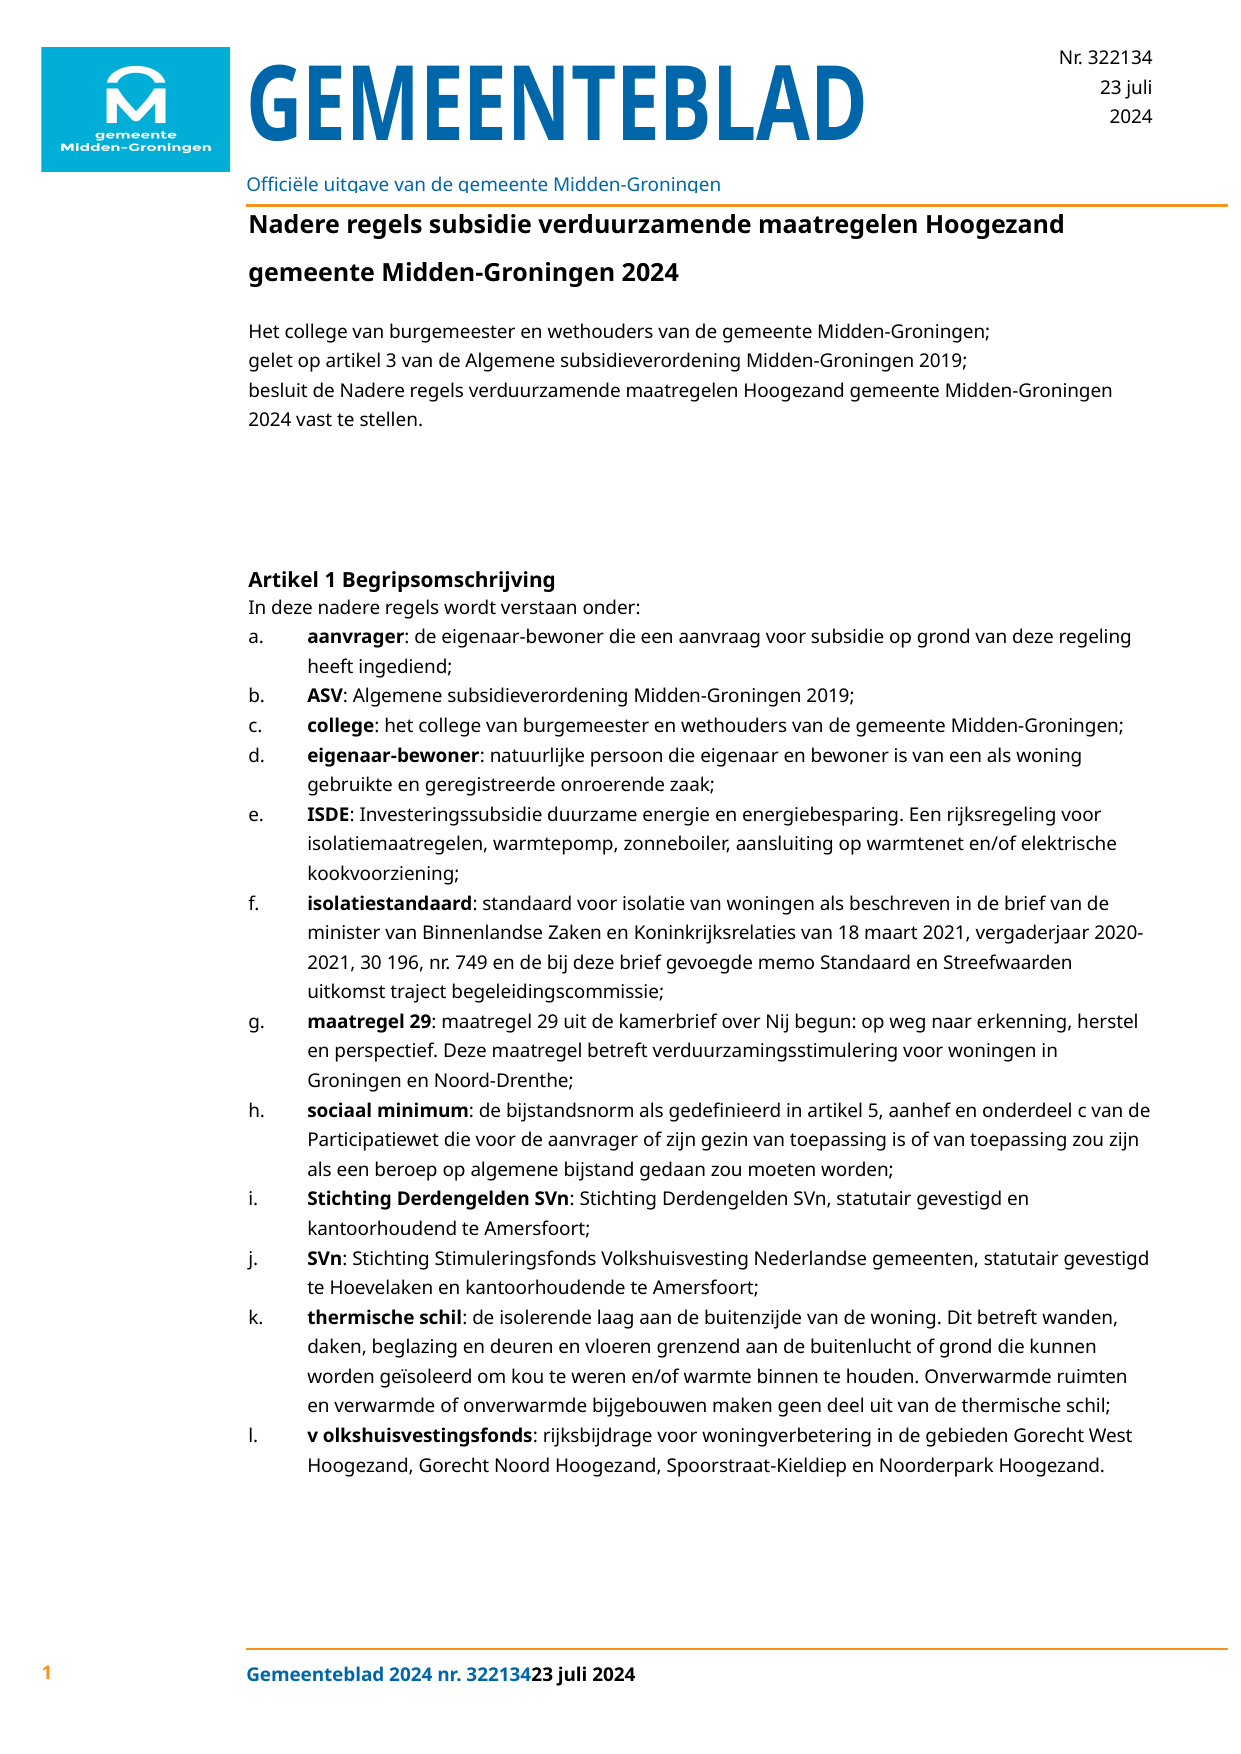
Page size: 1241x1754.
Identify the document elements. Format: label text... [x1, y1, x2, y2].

list SVn: Stichting Stimuleringsfonds Volkshuisvesting Nederlandse gemeenten, statutair gevestigd te Hoevelaken en kantoorhoudende te Amersfoort; [248, 1245, 1152, 1300]
list eigenaar-bewoner: natuurlijke persoon die eigenaar en bewoner is van een als woning gebruikte en geregistreerde onroerende zaak; [248, 742, 1152, 797]
list isolatiestandaard: standaard voor isolatie van woningen als beschreven in de brief van de minister van Binnenlandse Zaken en Koninkrijksrelaties van 18 maart 2021, vergaderjaar 2020-2021, 30 196, nr. 749 en de bij deze brief gevoegde memo Standaard en Streefwaarden uitkomst traject begeleidingscommissie; [248, 890, 1152, 1004]
text gelet op artikel 3 van de Algemene subsidieverordening Midden-Groningen 2019; [248, 347, 1152, 373]
list maatregel 29: maatregel 29 uit de kamerbrief over Nij begun: op weg naar erkenning, herstel en perspectief. Deze maatregel betreft verduurzamingsstimulering voor woningen in Groningen en Noord-Drenthe; [248, 1008, 1152, 1093]
picture [107, 89, 165, 122]
text In deze nadere regels wordt verstaan onder: [248, 594, 1152, 620]
text Nadere regels subsidie verduurzamende maatregelen Hoogezand gemeente Midden-Groningen 2024 [248, 207, 1152, 288]
picture [184, 146, 190, 153]
list sociaal minimum: de bijstandsnorm als gedefinieerd in artikel 5, aanhef en onderdeel c van de Participatiewet die voor de aanvrager of zijn gezin van toepassing is of van toepassing zou zijn als een beroep op algemene bijstand gedaan zou moeten worden; [248, 1097, 1152, 1182]
text Het college van burgemeester en wethouders van de gemeente Midden-Groningen; [248, 318, 1152, 344]
list ISDE: Investeringssubsidie duurzame energie en energiebesparing. Een rijksregeling voor isolatiemaatregelen, warmtepomp, zonneboiler, aansluiting op warmtenet en/of elektrische kookvoorziening; [248, 801, 1152, 886]
list aanvrager: de eigenaar-bewoner die een aanvraag voor subsidie op grond van deze regeling heeft ingediend; [248, 623, 1152, 679]
text besluit de Nadere regels verduurzamende maatregelen Hoogezand gemeente Midden-Groningen 2024 vast te stellen. [248, 377, 1152, 432]
list v olkshuisvestingsfonds: rijksbijdrage voor woningverbetering in de gebieden Gorecht West Hoogezand, Gorecht Noord Hoogezand, Spoorstraat-Kieldiep en Noorderpark Hoogezand. [248, 1422, 1152, 1478]
text Artikel 1 Begripsomschrijving [248, 566, 1152, 594]
picture [108, 66, 164, 82]
list ASV: Algemene subsidieverordening Midden-Groningen 2019; [248, 683, 1152, 708]
list thermische schil: de isolerende laag aan de buitenzijde van de woning. Dit betreft wanden, daken, beglazing en deuren en vloeren grenzend aan de buitenlucht of grond die kunnen worden geïsoleerd om kou te weren en/of warmte binnen te houden. Onverwarmde ruimten en verwarmde of onverwarmde bijgebouwen maken geen deel uit van de thermische schil; [248, 1304, 1152, 1418]
list Stichting Derdengelden SVn: Stichting Derdengelden SVn, statutair gevestigd en kantoorhoudend te Amersfoort; [248, 1186, 1152, 1241]
list college: het college van burgemeester en wethouders van de gemeente Midden-Groningen; [248, 712, 1152, 738]
